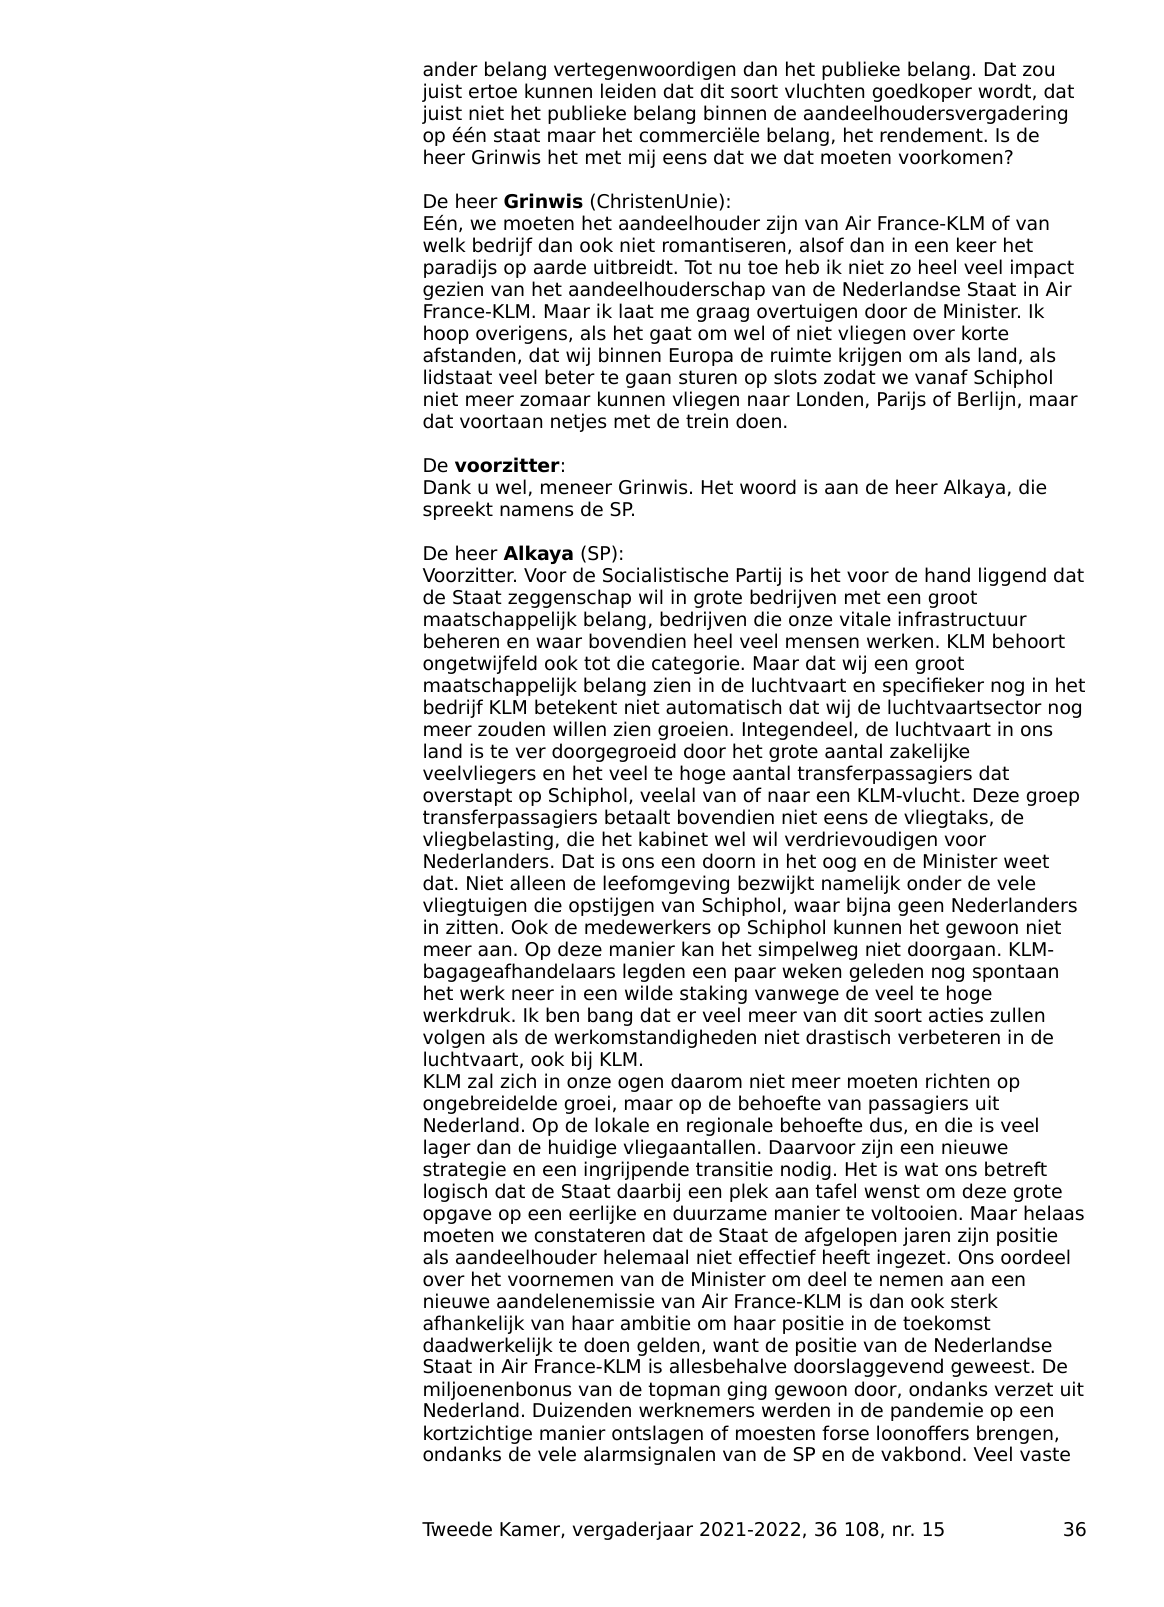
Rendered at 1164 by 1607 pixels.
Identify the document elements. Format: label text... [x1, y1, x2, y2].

text Voorzitter. Voor de Socialistische Partij is het voor de hand liggend dat de Staat zeggenschap wil in grote bedrijven met een groot maatschappelijk belang, bedrijven die onze vitale infrastructuur beheren en waar bovendien heel veel mensen werken. KLM behoort ongetwijfeld ook tot die categorie. Maar dat wij een groot maatschappelijk belang zien in de luchtvaart en specifieker nog in het bedrijf KLM betekent niet automatisch dat wij de luchtvaartsector nog meer zouden willen zien groeien. Integendeel, de luchtvaart in ons land is te ver doorgegroeid door het grote aantal zakelijke veelvliegers en het veel te hoge aantal transferpassagiers dat overstapt op Schiphol, veelal van of naar een KLM-vlucht. Deze groep transferpassagiers betaalt bovendien niet eens de vliegtaks, de vliegbelasting, die het kabinet wel wil verdrievoudigen voor Nederlanders. Dat is ons een doorn in het oog en de Minister weet dat. Niet alleen de leefomgeving bezwijkt namelijk onder de vele vliegtuigen die opstijgen van Schiphol, waar bijna geen Nederlanders in zitten. Ook de medewerkers op Schiphol kunnen het gewoon niet meer aan. Op deze manier kan het simpelweg niet doorgaan. KLM-bagageafhandelaars legden een paar weken geleden nog spontaan het werk neer in een wilde staking vanwege de veel te hoge werkdruk. Ik ben bang dat er veel meer van dit soort acties zullen volgen als de werkomstandigheden niet drastisch verbeteren in de luchtvaart, ook bij KLM. [422, 565, 1087, 1071]
text De voorzitter: [422, 455, 1087, 477]
text De heer Grinwis (ChristenUnie): [422, 191, 1087, 213]
text KLM zal zich in onze ogen daarom niet meer moeten richten op ongebreidelde groei, maar op de behoefte van passagiers uit Nederland. Op de lokale en regionale behoefte dus, en die is veel lager dan de huidige vliegaantallen. Daarvoor zijn een nieuwe strategie en een ingrijpende transitie nodig. Het is wat ons betreft logisch dat de Staat daarbij een plek aan tafel wenst om deze grote opgave op een eerlijke en duurzame manier te voltooien. Maar helaas moeten we constateren dat de Staat de afgelopen jaren zijn positie als aandeelhouder helemaal niet effectief heeft ingezet. Ons oordeel over het voornemen van de Minister om deel te nemen aan een nieuwe aandelenemissie van Air France-KLM is dan ook sterk afhankelijk van haar ambitie om haar positie in de toekomst daadwerkelijk te doen gelden, want de positie van de Nederlandse Staat in Air France-KLM is allesbehalve doorslaggevend geweest. De miljoenenbonus van de topman ging gewoon door, ondanks verzet uit Nederland. Duizenden werknemers werden in de pandemie op een kortzichtige manier ontslagen of moesten forse loonoffers brengen, ondanks de vele alarmsignalen van de SP en de vakbond. Veel vaste [422, 1071, 1087, 1466]
text Dank u wel, meneer Grinwis. Het woord is aan de heer Alkaya, die spreekt namens de SP. [422, 477, 1087, 521]
text Eén, we moeten het aandeelhouder zijn van Air France-KLM of van welk bedrijf dan ook niet romantiseren, alsof dan in een keer het paradijs op aarde uitbreidt. Tot nu toe heb ik niet zo heel veel impact gezien van het aandeelhouderschap van de Nederlandse Staat in Air France-KLM. Maar ik laat me graag overtuigen door de Minister. Ik hoop overigens, als het gaat om wel of niet vliegen over korte afstanden, dat wij binnen Europa de ruimte krijgen om als land, als lidstaat veel beter te gaan sturen op slots zodat we vanaf Schiphol niet meer zomaar kunnen vliegen naar Londen, Parijs of Berlijn, maar dat voortaan netjes met de trein doen. [422, 213, 1087, 433]
text De heer Alkaya (SP): [422, 543, 1087, 565]
text ander belang vertegenwoordigen dan het publieke belang. Dat zou juist ertoe kunnen leiden dat dit soort vluchten goedkoper wordt, dat juist niet het publieke belang binnen de aandeelhoudersvergadering op één staat maar het commerciële belang, het rendement. Is de heer Grinwis het met mij eens dat we dat moeten voorkomen? [422, 59, 1087, 169]
